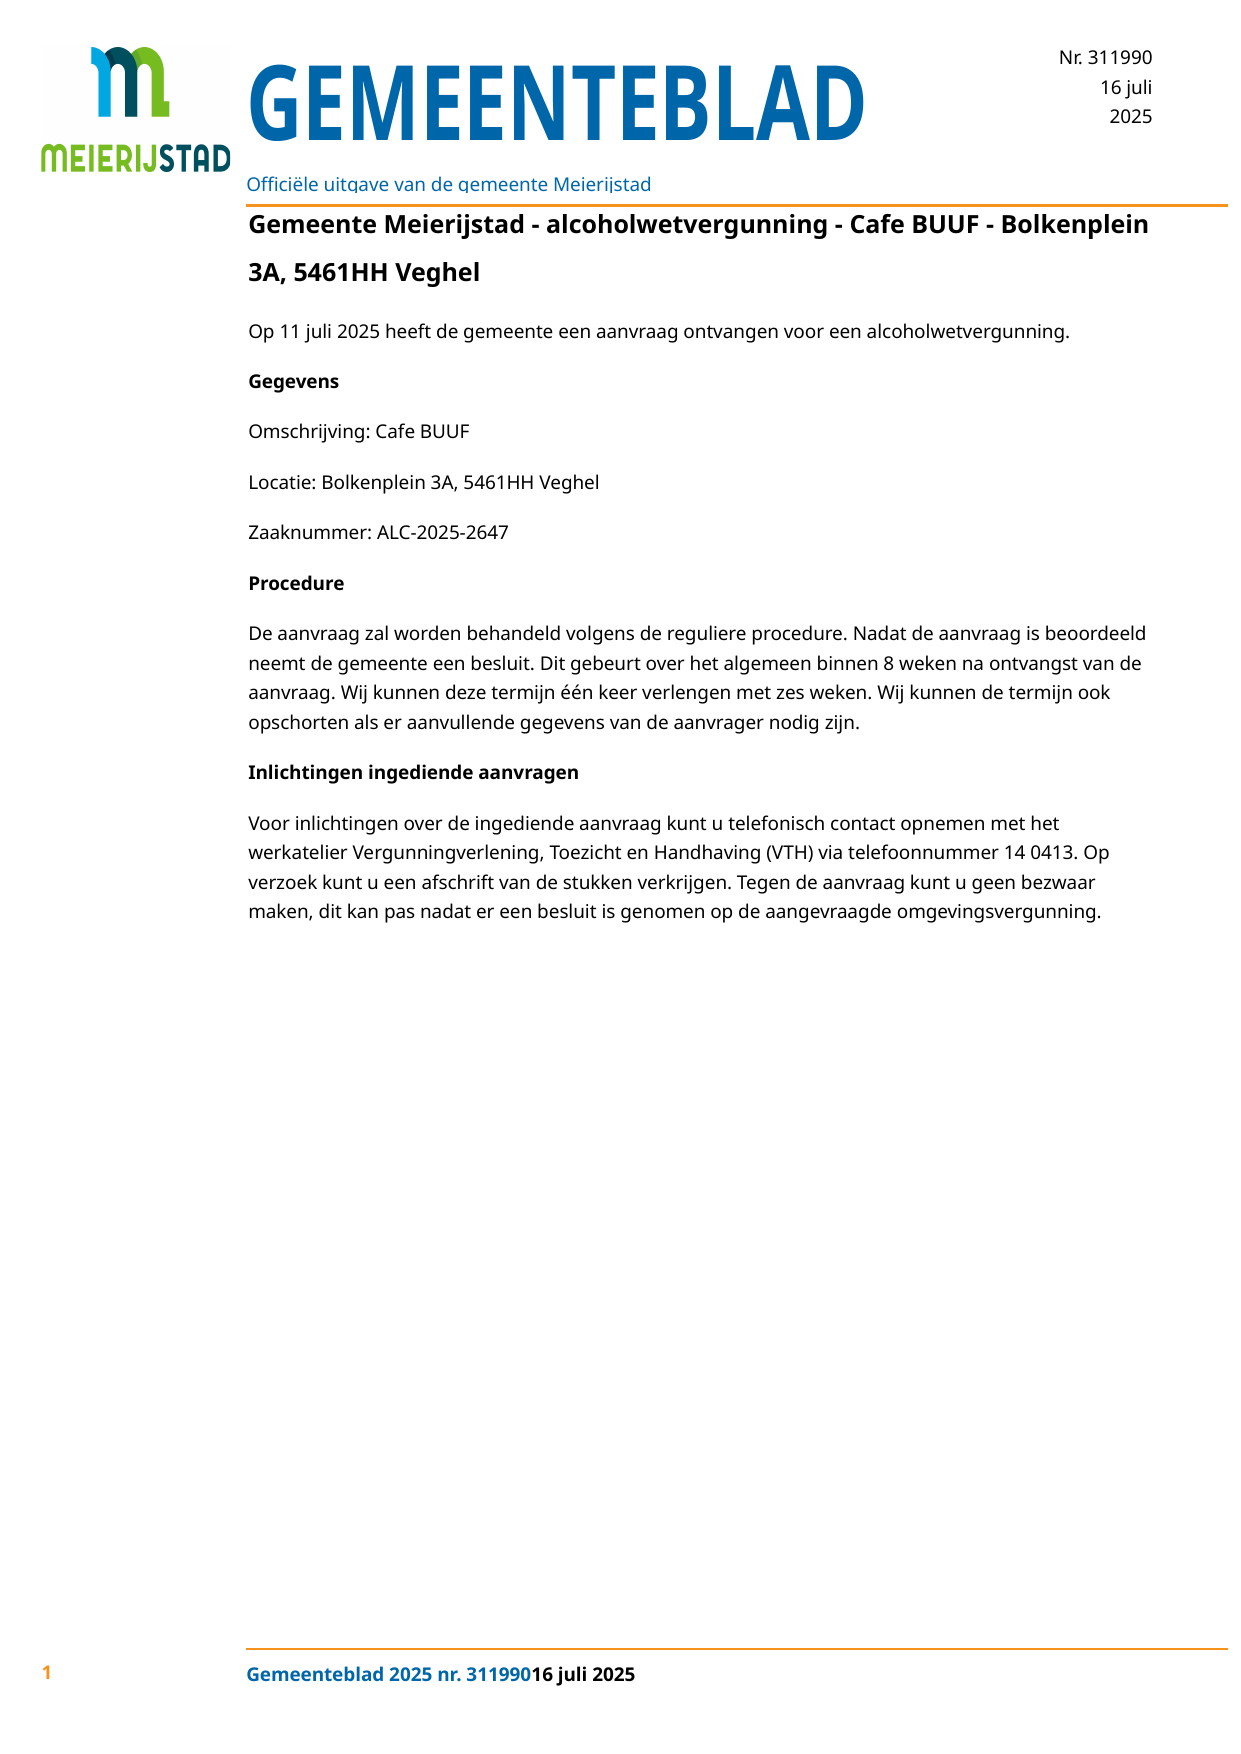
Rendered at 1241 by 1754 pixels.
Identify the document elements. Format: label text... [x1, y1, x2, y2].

text Locatie: Bolkenplein 3A, 5461HH Veghel [248, 469, 1152, 495]
text Gegevens [248, 368, 1152, 394]
text Voor inlichtingen over de ingediende aanvraag kunt u telefonisch contact opnemen met het werkatelier Vergunningverlening, Toezicht en Handhaving (VTH) via telefoonnummer 14 0413. Op verzoek kunt u een afschrift van de stukken verkrijgen. Tegen de aanvraag kunt u geen bezwaar maken, dit kan pas nadat er een besluit is genomen op de aangevraagde omgevingsvergunning. [248, 810, 1152, 924]
text Op 11 juli 2025 heeft de gemeente een aanvraag ontvangen voor een alcoholwetvergunning. [248, 318, 1152, 344]
text De aanvraag zal worden behandeld volgens de reguliere procedure. Nadat de aanvraag is beoordeeld neemt de gemeente een besluit. Dit gebeurt over het algemeen binnen 8 weken na ontvangst van de aanvraag. Wij kunnen deze termijn één keer verlengen met zes weken. Wij kunnen de termijn ook opschorten als er aanvullende gegevens van de aanvrager nodig zijn. [248, 620, 1152, 735]
text Inlichtingen ingediende aanvragen [248, 759, 1152, 785]
picture [41, 47, 231, 172]
text Gemeente Meierijstad - alcoholwetvergunning - Cafe BUUF - Bolkenplein 3A, 5461HH Veghel [248, 207, 1152, 288]
text Omschrijving: Cafe BUUF [248, 419, 1152, 444]
text Zaaknummer: ALC-2025-2647 [248, 519, 1152, 545]
text Procedure [248, 570, 1152, 596]
